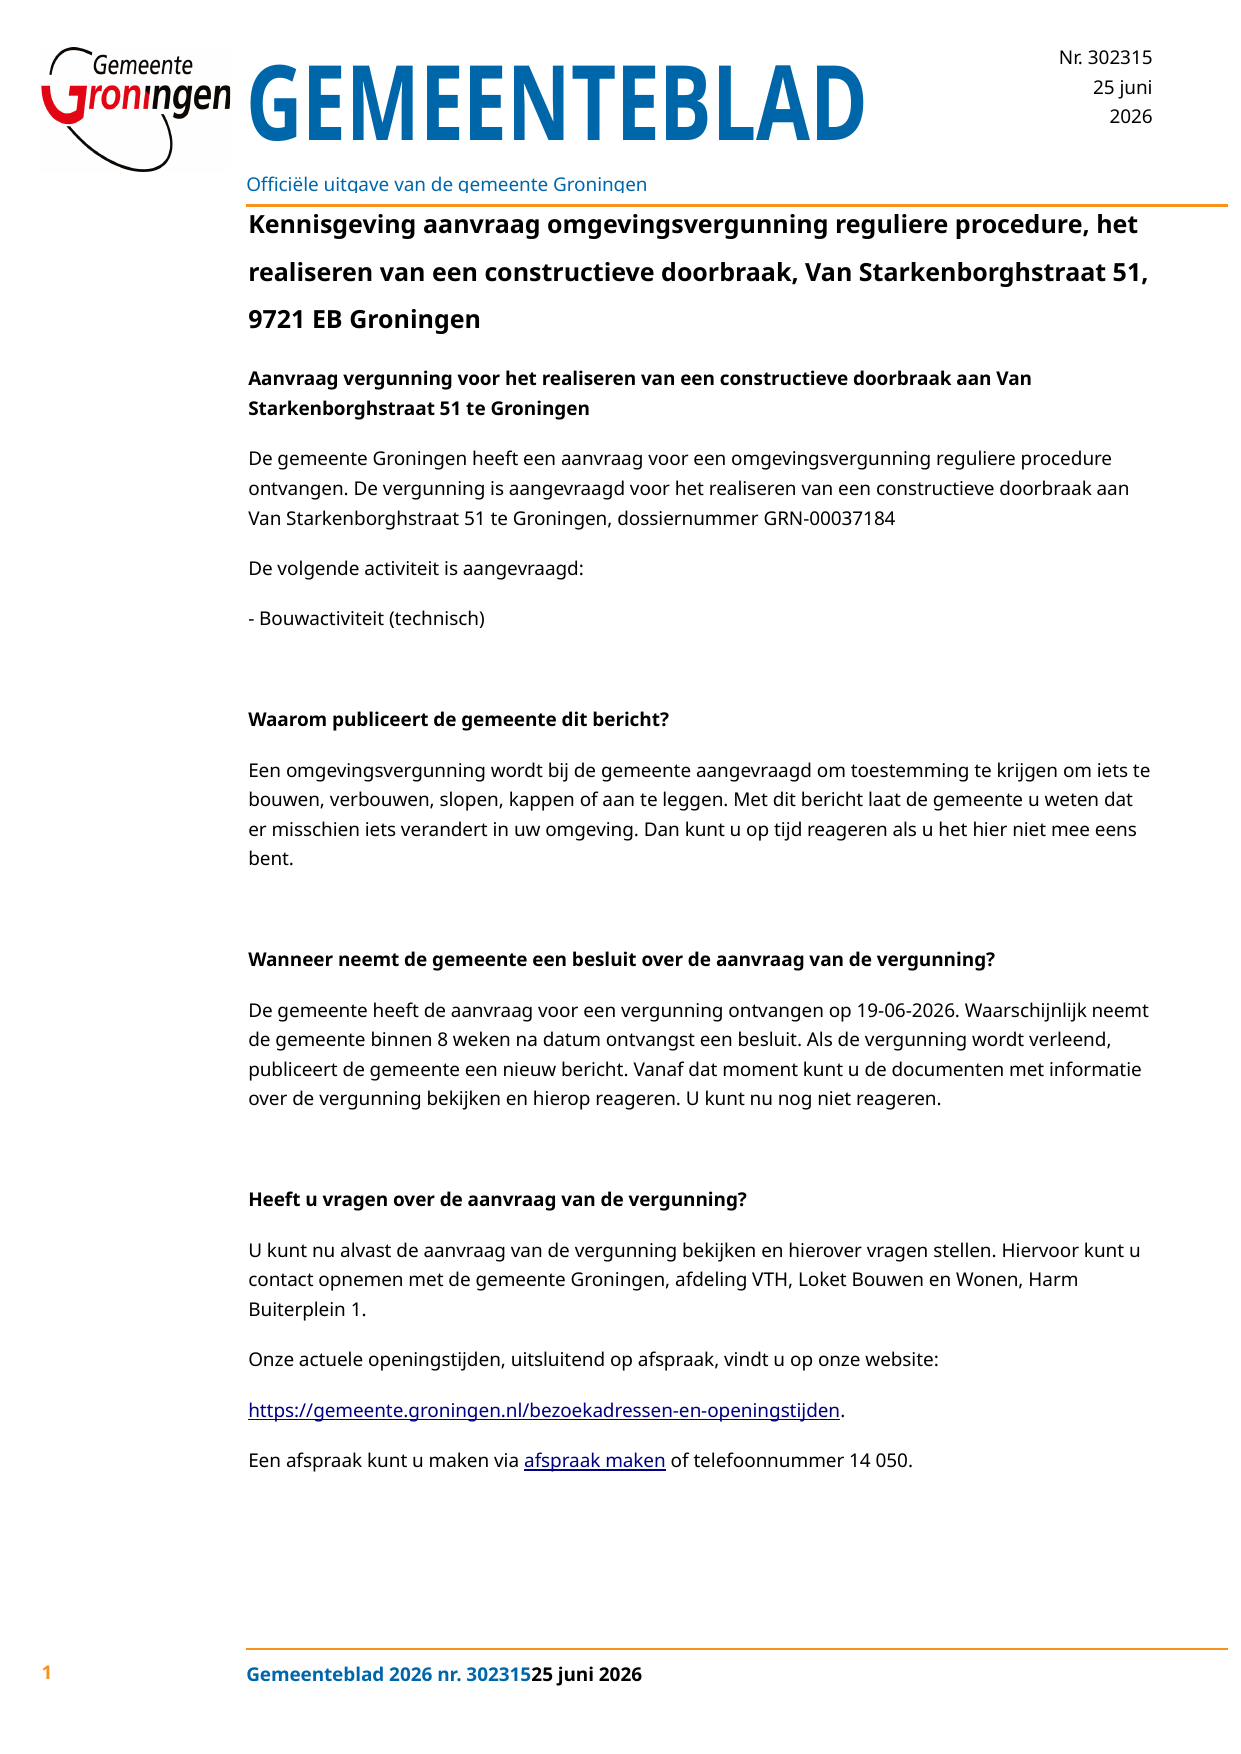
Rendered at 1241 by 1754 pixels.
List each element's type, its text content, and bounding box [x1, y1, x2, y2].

picture [41, 47, 231, 172]
text - Bouwactiviteit (technisch) [248, 606, 1152, 631]
text Heeft u vragen over de aanvraag van de vergunning? [248, 1186, 1152, 1212]
text Een omgevingsvergunning wordt bij de gemeente aangevraagd om toestemming te krijgen om iets te bouwen, verbouwen, slopen, kappen of aan te leggen. Met dit bericht laat de gemeente u weten dat er misschien iets verandert in uw omgeving. Dan kunt u op tijd reageren als u het hier niet mee eens bent. [248, 757, 1152, 871]
text Een afspraak kunt u maken via afspraak maken of telefoonnummer 14 050. [248, 1447, 1152, 1473]
text Waarom publiceert de gemeente dit bericht? [248, 706, 1152, 732]
text Kennisgeving aanvraag omgevingsvergunning reguliere procedure, het realiseren van een constructieve doorbraak, Van Starkenborghstraat 51, 9721 EB Groningen [248, 207, 1152, 336]
text U kunt nu alvast de aanvraag van de vergunning bekijken en hierover vragen stellen. Hiervoor kunt u contact opnemen met de gemeente Groningen, afdeling VTH, Loket Bouwen en Wonen, Harm Buiterplein 1. [248, 1237, 1152, 1322]
text https://gemeente.groningen.nl/bezoekadressen-en-openingstijden. [248, 1397, 1152, 1422]
text Wanneer neemt de gemeente een besluit over de aanvraag van de vergunning? [248, 946, 1152, 972]
text Aanvraag vergunning voor het realiseren van een constructieve doorbraak aan Van Starkenborghstraat 51 te Groningen [248, 366, 1152, 421]
text De volgende activiteit is aangevraagd: [248, 555, 1152, 581]
text De gemeente heeft de aanvraag voor een vergunning ontvangen op 19-06-2026. Waarschijnlijk neemt de gemeente binnen 8 weken na datum ontvangst een besluit. Als de vergunning wordt verleend, publiceert de gemeente een nieuw bericht. Vanaf dat moment kunt u de documenten met informatie over de vergunning bekijken en hierop reageren. U kunt nu nog niet reageren. [248, 997, 1152, 1111]
text De gemeente Groningen heeft een aanvraag voor een omgevingsvergunning reguliere procedure ontvangen. De vergunning is aangevraagd voor het realiseren van een constructieve doorbraak aan Van Starkenborghstraat 51 te Groningen, dossiernummer GRN-00037184 [248, 446, 1152, 530]
text Onze actuele openingstijden, uitsluitend op afspraak, vindt u op onze website: [248, 1346, 1152, 1372]
